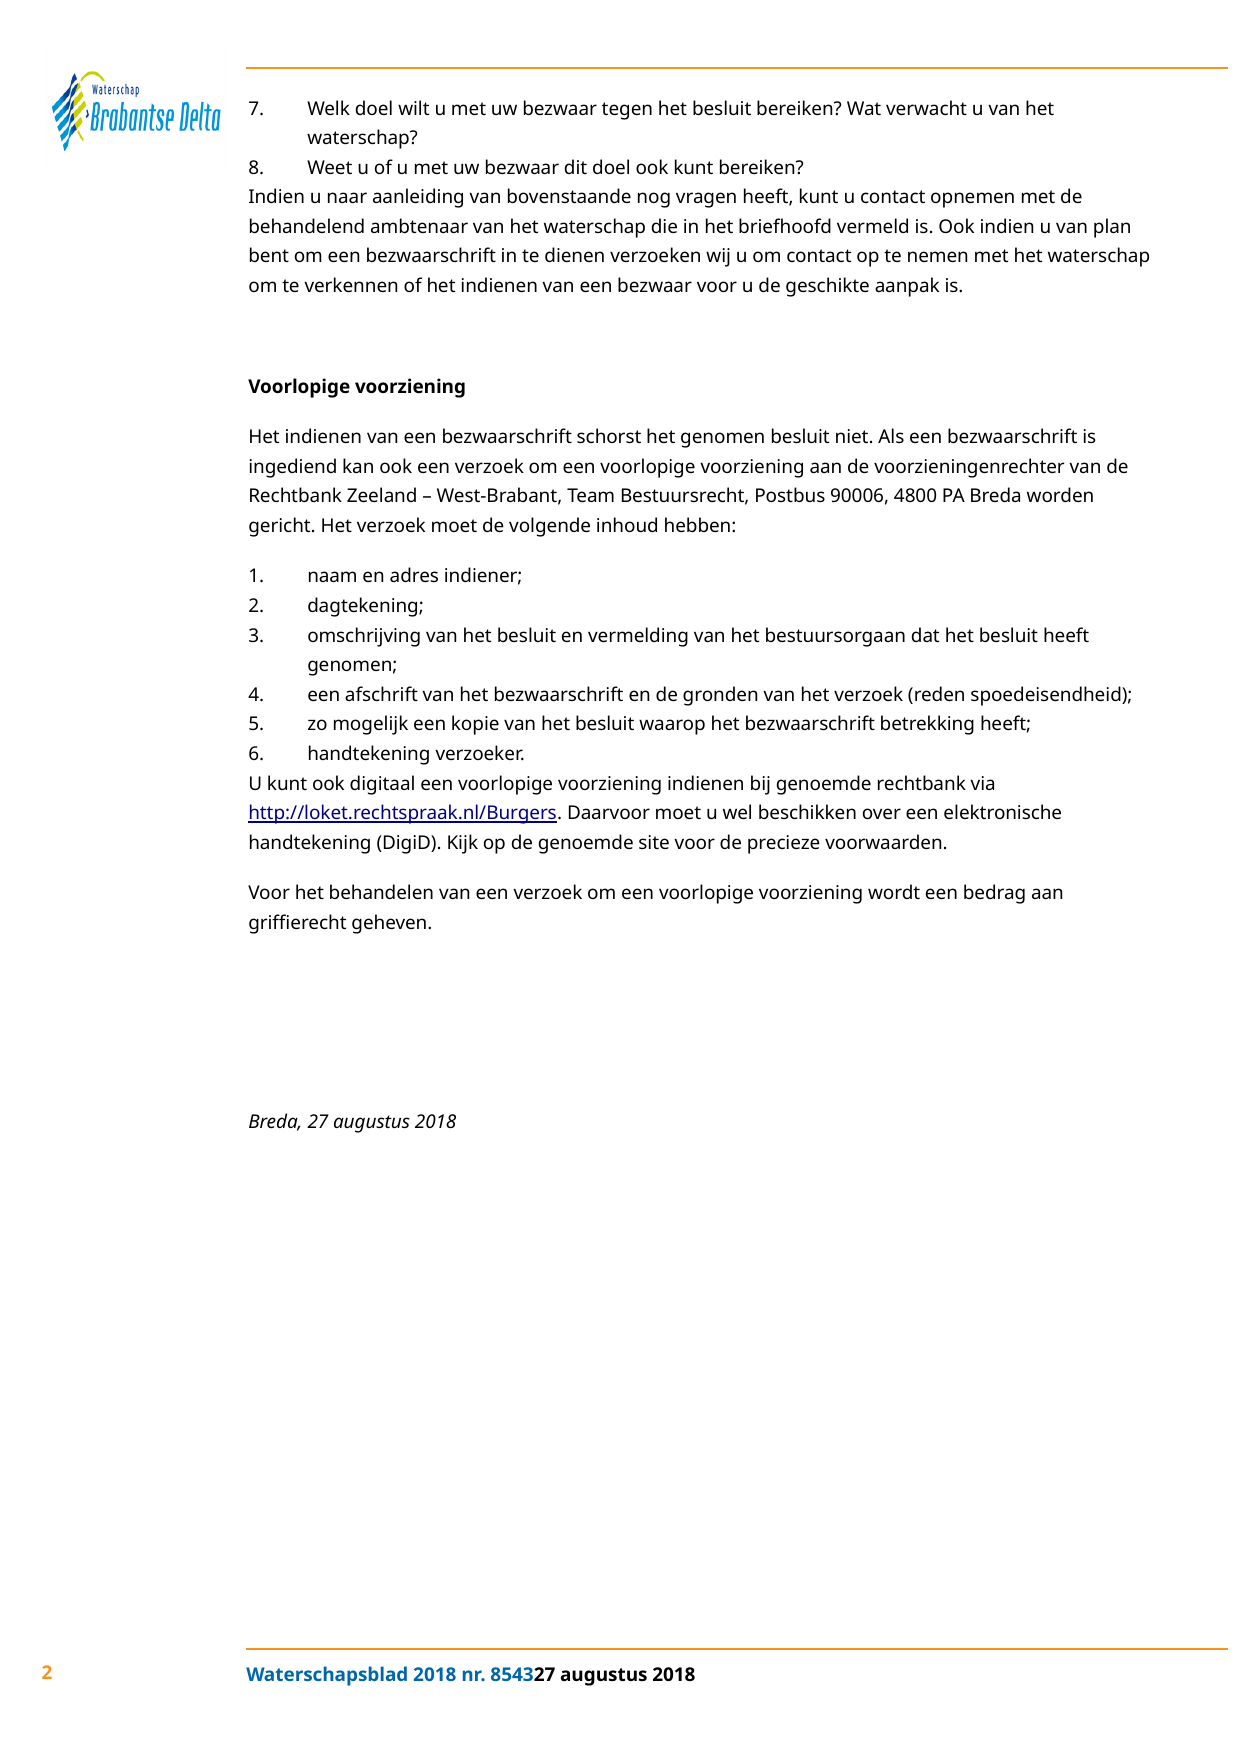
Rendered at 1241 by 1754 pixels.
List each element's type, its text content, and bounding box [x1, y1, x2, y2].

text Indien u naar aanleiding van bovenstaande nog vragen heeft, kunt u contact opnemen met de behandelend ambtenaar van het waterschap die in het briefhoofd vermeld is. Ook indien u van plan bent om een bezwaarschrift in te dienen verzoeken wij u om contact op te nemen met het waterschap om te verkennen of het indienen van een bezwaar voor u de geschikte aanpak is. [248, 183, 1152, 298]
list een afschrift van het bezwaarschrift en de gronden van het verzoek (reden spoedeisendheid); [248, 681, 1152, 707]
list dagtekening; [248, 592, 1152, 618]
text U kunt ook digitaal een voorlopige voorziening indienen bij genoemde rechtbank via http://loket.rechtspraak.nl/Burgers. Daarvoor moet u wel beschikken over een elektronische handtekening (DigiD). Kijk op de genoemde site voor de precieze voorwaarden. [248, 770, 1152, 855]
text Breda, 27 augustus 2018 [248, 1108, 1152, 1134]
list Weet u of u met uw bezwaar dit doel ook kunt bereiken? [248, 154, 1152, 180]
list handtekening verzoeker. [248, 740, 1152, 766]
list zo mogelijk een kopie van het besluit waarop het bezwaarschrift betrekking heeft; [248, 711, 1152, 736]
list omschrijving van het besluit en vermelding van het bestuursorgaan dat het besluit heeft genomen; [248, 622, 1152, 677]
list Welk doel wilt u met uw bezwaar tegen het besluit bereiken? Wat verwacht u van het waterschap? [248, 95, 1152, 150]
text Het indienen van een bezwaarschrift schorst het genomen besluit niet. Als een bezwaarschrift is ingediend kan ook een verzoek om een voorlopige voorziening aan de voorzieningenrechter van de Rechtbank Zeeland – West-Brabant, Team Bestuursrecht, Postbus 90006, 4800 PA Breda worden gericht. Het verzoek moet de volgende inhoud hebben: [248, 423, 1152, 538]
text Voor het behandelen van een verzoek om een voorlopige voorziening wordt een bedrag aan griffierecht geheven. [248, 879, 1152, 935]
text Voorlopige voorziening [248, 373, 1152, 399]
list naam en adres indiener; [248, 563, 1152, 588]
picture [41, 47, 231, 172]
